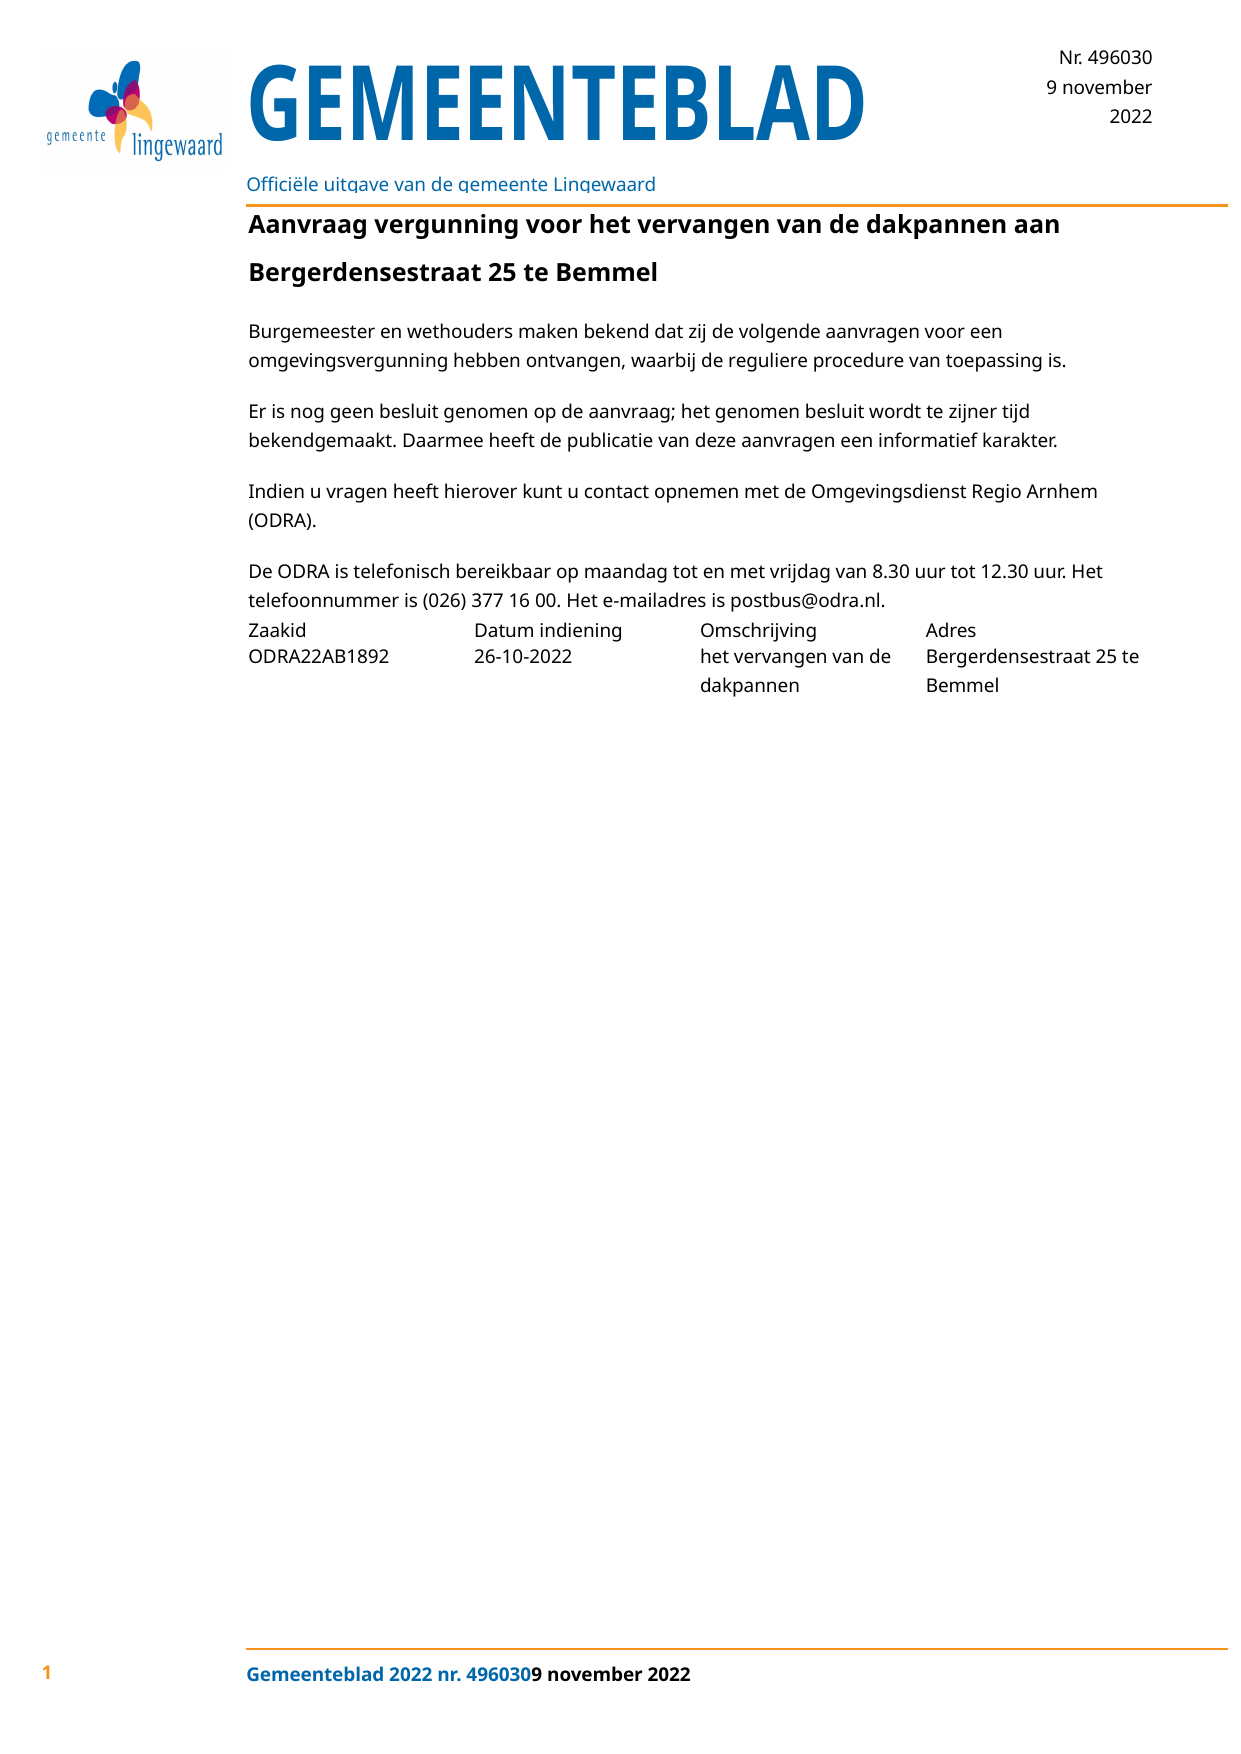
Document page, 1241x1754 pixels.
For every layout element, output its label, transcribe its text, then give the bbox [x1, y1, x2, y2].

text Aanvraag vergunning voor het vervangen van de dakpannen aan Bergerdensestraat 25 te Bemmel [248, 207, 1152, 288]
table_cell Bergerdensestraat 25 te Bemmel [926, 643, 1152, 698]
picture [41, 47, 231, 172]
table_header Adres [926, 617, 1152, 643]
table_header Datum indiening [474, 617, 700, 643]
text Indien u vragen heeft hierover kunt u contact opnemen met de Omgevingsdienst Regio Arnhem (ODRA). [248, 478, 1152, 533]
table_cell 26-10-2022 [474, 643, 700, 698]
table_header Zaakid [248, 617, 474, 643]
text Burgemeester en wethouders maken bekend dat zij de volgende aanvragen voor een omgevingsvergunning hebben ontvangen, waarbij de reguliere procedure van toepassing is. [248, 318, 1152, 373]
text Er is nog geen besluit genomen op de aanvraag; het genomen besluit wordt te zijner tijd bekendgemaakt. Daarmee heeft de publicatie van deze aanvragen een informatief karakter. [248, 398, 1152, 453]
table_cell ODRA22AB1892 [248, 643, 474, 698]
table_header Omschrijving [700, 617, 926, 643]
text De ODRA is telefonisch bereikbaar op maandag tot en met vrijdag van 8.30 uur tot 12.30 uur. Het telefoonnummer is (026) 377 16 00. Het e-mailadres is postbus@odra.nl. [248, 558, 1152, 613]
table_cell het vervangen van de dakpannen [700, 643, 926, 698]
